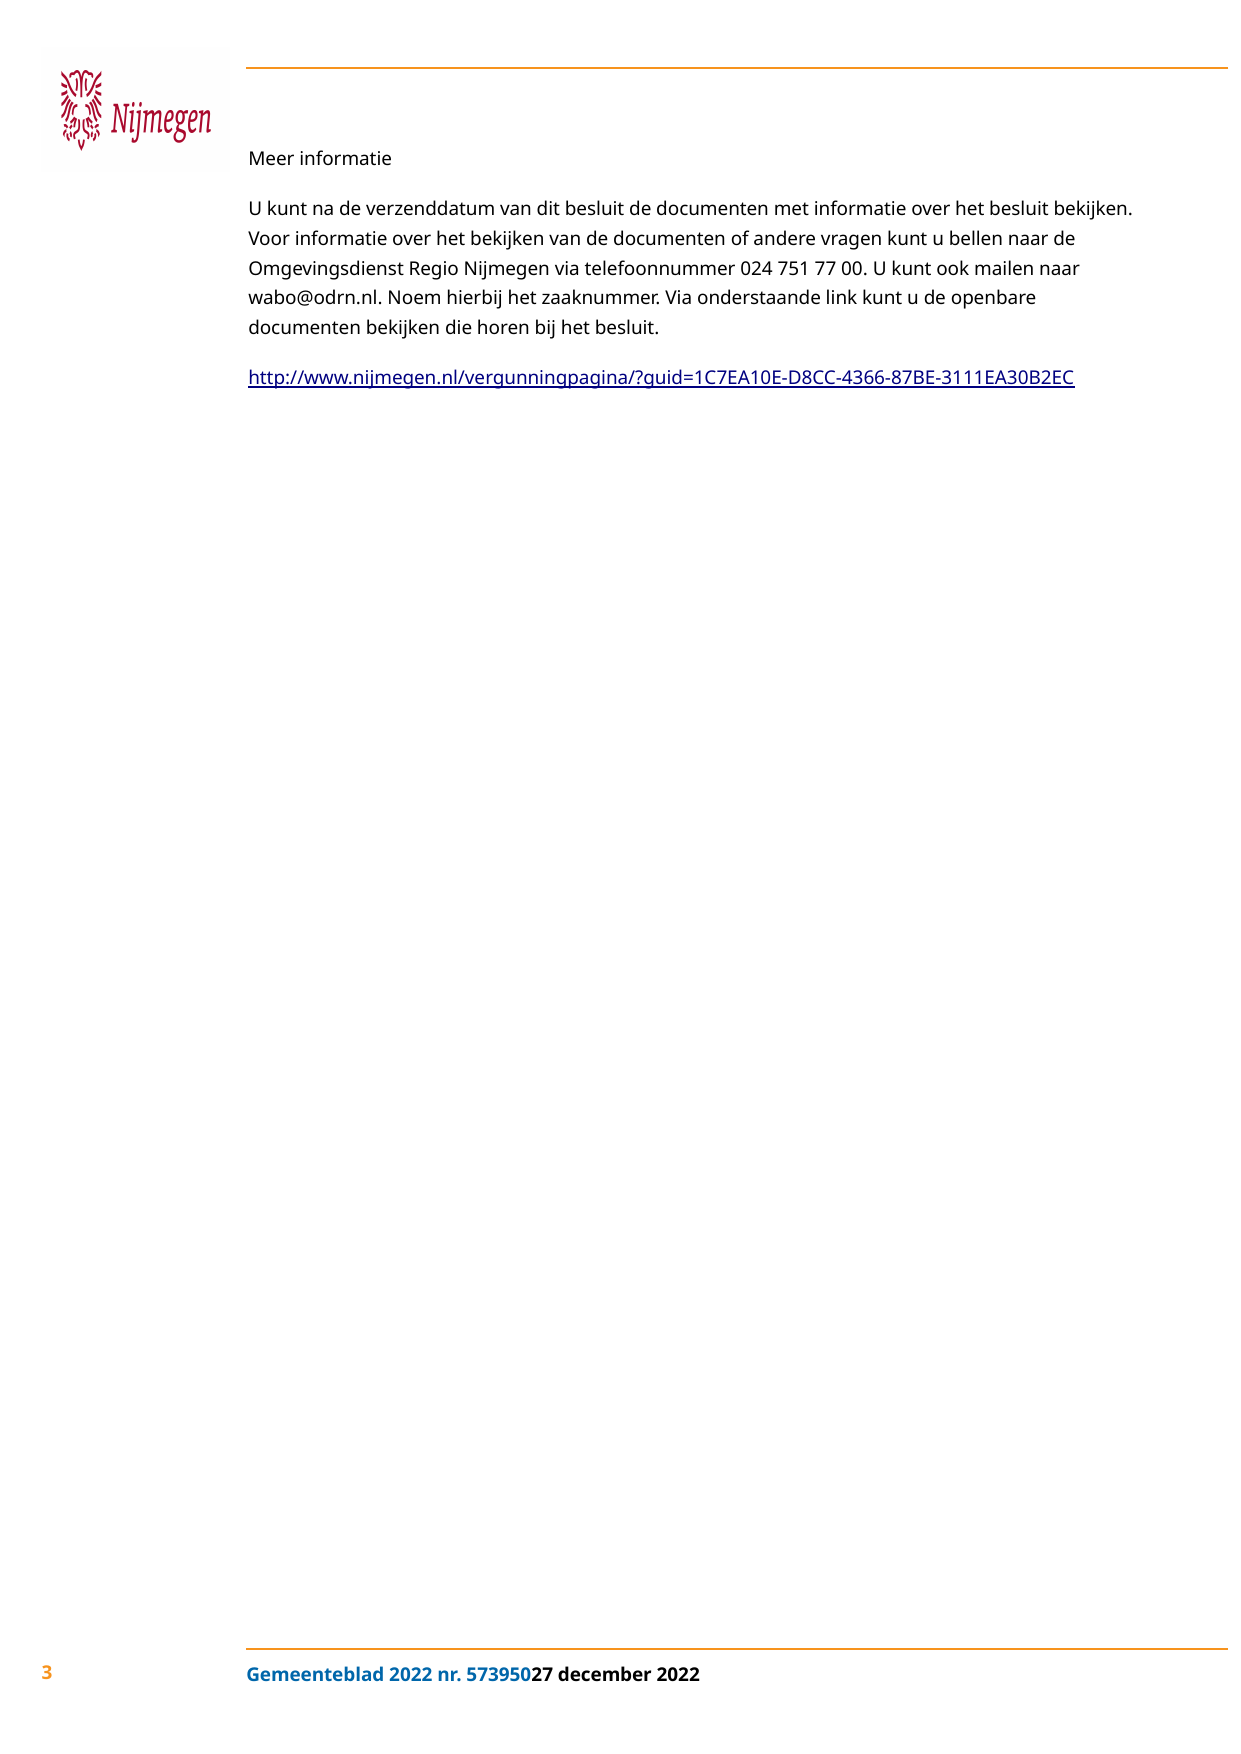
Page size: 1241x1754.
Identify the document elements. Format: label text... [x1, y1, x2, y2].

text Meer informatie [248, 145, 1152, 171]
text http://www.nijmegen.nl/vergunningpagina/?guid=1C7EA10E-D8CC-4366-87BE-3111EA30B2EC [248, 364, 1152, 390]
picture [41, 47, 231, 172]
text U kunt na de verzenddatum van dit besluit de documenten met informatie over het besluit bekijken. Voor informatie over het bekijken van de documenten of andere vragen kunt u bellen naar de Omgevingsdienst Regio Nijmegen via telefoonnummer 024 751 77 00. U kunt ook mailen naar wabo@odrn.nl. Noem hierbij het zaaknummer. Via onderstaande link kunt u de openbare documenten bekijken die horen bij het besluit. [248, 196, 1152, 340]
